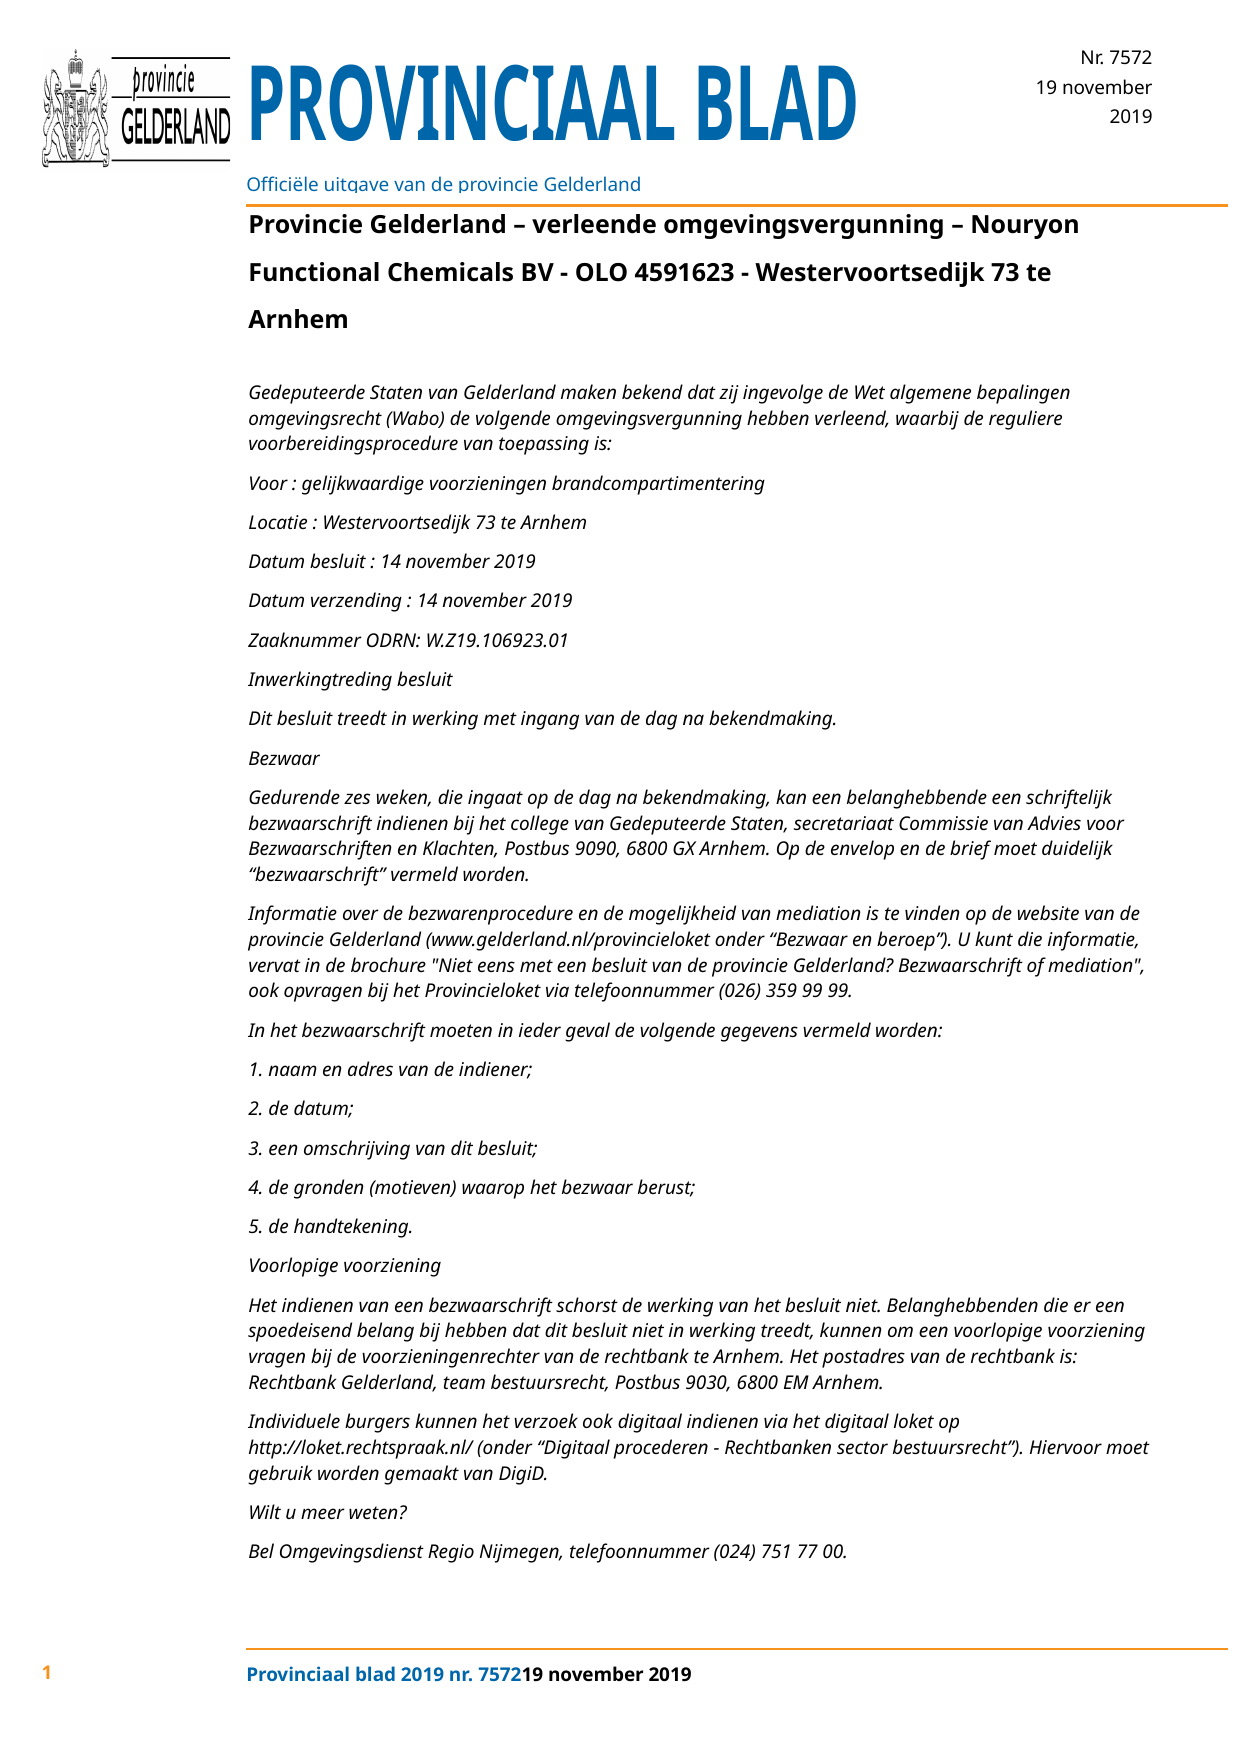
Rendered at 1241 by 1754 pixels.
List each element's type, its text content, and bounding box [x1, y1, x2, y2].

text Individuele burgers kunnen het verzoek ook digitaal indienen via het digitaal loket op http://loket.rechtspraak.nl/ (onder “Digitaal procederen - Rechtbanken sector bestuursrecht”). Hiervoor moet gebruik worden gemaakt van DigiD. [248, 1408, 1152, 1485]
text Gedeputeerde Staten van Gelderland maken bekend dat zij ingevolge de Wet algemene bepalingen omgevingsrecht (Wabo) de volgende omgevingsvergunning hebben verleend, waarbij de reguliere voorbereidingsprocedure van toepassing is: [248, 379, 1152, 456]
text 3. een omschrijving van dit besluit; [248, 1135, 1152, 1160]
text Bel Omgevingsdienst Regio Nijmegen, telefoonnummer (024) 751 77 00. [248, 1538, 1152, 1564]
text Dit besluit treedt in werking met ingang van de dag na bekendmaking. [248, 705, 1152, 731]
text Voor : gelijkwaardige voorzieningen brandcompartimentering [248, 470, 1152, 496]
text Zaaknummer ODRN: W.Z19.106923.01 [248, 627, 1152, 653]
text Locatie : Westervoortsedijk 73 te Arnhem [248, 509, 1152, 535]
text 2. de datum; [248, 1095, 1152, 1121]
text Het indienen van een bezwaarschrift schorst de werking van het besluit niet. Belanghebbenden die er een spoedeisend belang bij hebben dat dit besluit niet in werking treedt, kunnen om een voorlopige voorziening vragen bij de voorzieningenrechter van de rechtbank te Arnhem. Het postadres van de rechtbank is: Rechtbank Gelderland, team bestuursrecht, Postbus 9030, 6800 EM Arnhem. [248, 1292, 1152, 1395]
text Gedurende zes weken, die ingaat op de dag na bekendmaking, kan een belanghebbende een schriftelijk bezwaarschrift indienen bij het college van Gedeputeerde Staten, secretariaat Commissie van Advies voor Bezwaarschriften en Klachten, Postbus 9090, 6800 GX Arnhem. Op de envelop en de brief moet duidelijk “bezwaarschrift” vermeld worden. [248, 784, 1152, 887]
text 1. naam en adres van de indiener; [248, 1056, 1152, 1082]
text Informatie over de bezwarenprocedure en de mogelijkheid van mediation is te vinden op de website van de provincie Gelderland (www.gelderland.nl/provincieloket onder “Bezwaar en beroep”). U kunt die informatie, vervat in de brochure "Niet eens met een besluit van de provincie Gelderland? Bezwaarschrift of mediation", ook opvragen bij het Provincieloket via telefoonnummer (026) 359 99 99. [248, 900, 1152, 1003]
text Datum verzending : 14 november 2019 [248, 588, 1152, 613]
text 4. de gronden (motieven) waarop het bezwaar berust; [248, 1174, 1152, 1200]
text Datum besluit : 14 november 2019 [248, 548, 1152, 574]
text Voorlopige voorziening [248, 1252, 1152, 1278]
text Wilt u meer weten? [248, 1499, 1152, 1525]
text In het bezwaarschrift moeten in ieder geval de volgende gegevens vermeld worden: [248, 1017, 1152, 1043]
picture [41, 47, 231, 172]
text Bezwaar [248, 745, 1152, 770]
text Inwerkingtreding besluit [248, 666, 1152, 692]
text Provincie Gelderland – verleende omgevingsvergunning – Nouryon Functional Chemicals BV - OLO 4591623 - Westervoortsedijk 73 te Arnhem [248, 207, 1152, 336]
text 5. de handtekening. [248, 1213, 1152, 1239]
